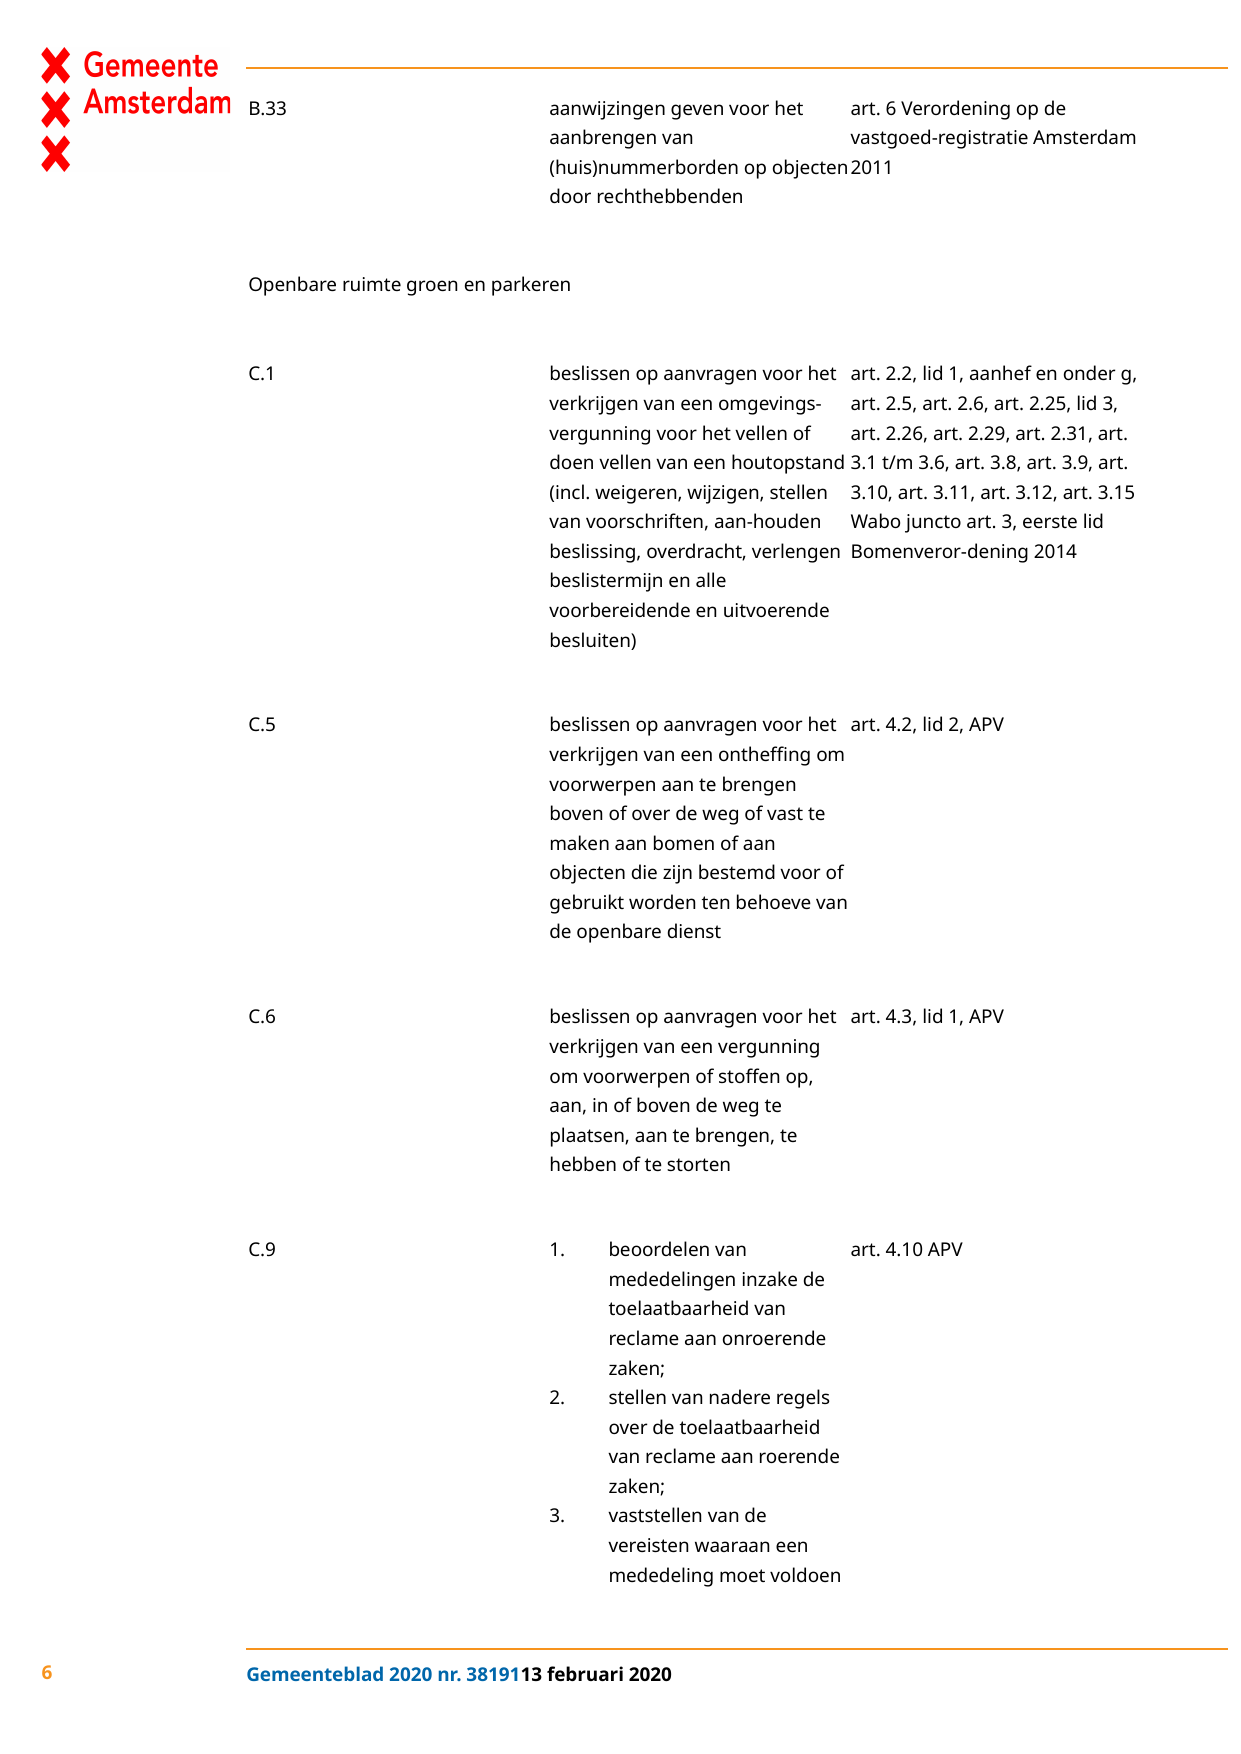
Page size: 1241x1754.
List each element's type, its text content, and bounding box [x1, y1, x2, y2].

picture [41, 47, 231, 172]
table_cell beslissen op aanvragen voor het verkrijgen van een vergunning om voorwerpen of stoffen op, aan, in of boven de weg te plaatsen, aan te brengen, te hebben of te storten [549, 974, 850, 1207]
text Openbare ruimte groen en parkeren [248, 272, 1152, 297]
table_cell art. 4.3, lid 1, APV [850, 974, 1152, 1207]
table_cell art. 4.2, lid 2, APV [850, 682, 1152, 974]
table_cell C.9 [248, 1207, 549, 1588]
table_header beslissen op aanvragen voor het verkrijgen van een omgevings-vergunning voor het vellen of doen vellen van een houtopstand (incl. weigeren, wijzigen, stellen van voorschriften, aan-houden beslissing, overdracht, verlengen beslistermijn en alle voorbereidende en uitvoerende besluiten) [549, 331, 850, 682]
table_cell B.33 [248, 95, 549, 239]
table_cell art. 4.10 APV [850, 1207, 1152, 1588]
table_cell beslissen op aanvragen voor het verkrijgen van een ontheffing om voorwerpen aan te brengen boven of over de weg of vast te maken aan bomen of aan objecten die zijn bestemd voor of gebruikt worden ten behoeve van de openbare dienst [549, 682, 850, 974]
table_cell art. 6 Verordening op de vastgoed-registratie Amsterdam 2011 [850, 95, 1152, 239]
table_header art. 2.2, lid 1, aanhef en onder g, art. 2.5, art. 2.6, art. 2.25, lid 3, art. 2.26, art. 2.29, art. 2.31, art. 3.1 t/m 3.6, art. 3.8, art. 3.9, art. 3.10, art. 3.11, art. 3.12, art. 3.15 Wabo juncto art. 3, eerste lid Bomenveror-dening 2014 [850, 331, 1152, 682]
table_header C.1 [248, 331, 549, 682]
table_cell aanwijzingen geven voor het aanbrengen van (huis)nummerborden op objecten door rechthebbenden [549, 95, 850, 239]
table_cell C.5 [248, 682, 549, 974]
table_cell beoordelen van mededelingen inzake de toelaatbaarheid van reclame aan onroerende zaken; stellen van nadere regels over de toelaatbaarheid van reclame aan roerende zaken; vaststellen van de vereisten waaraan een mededeling moet voldoen [549, 1207, 850, 1588]
table_cell C.6 [248, 974, 549, 1207]
